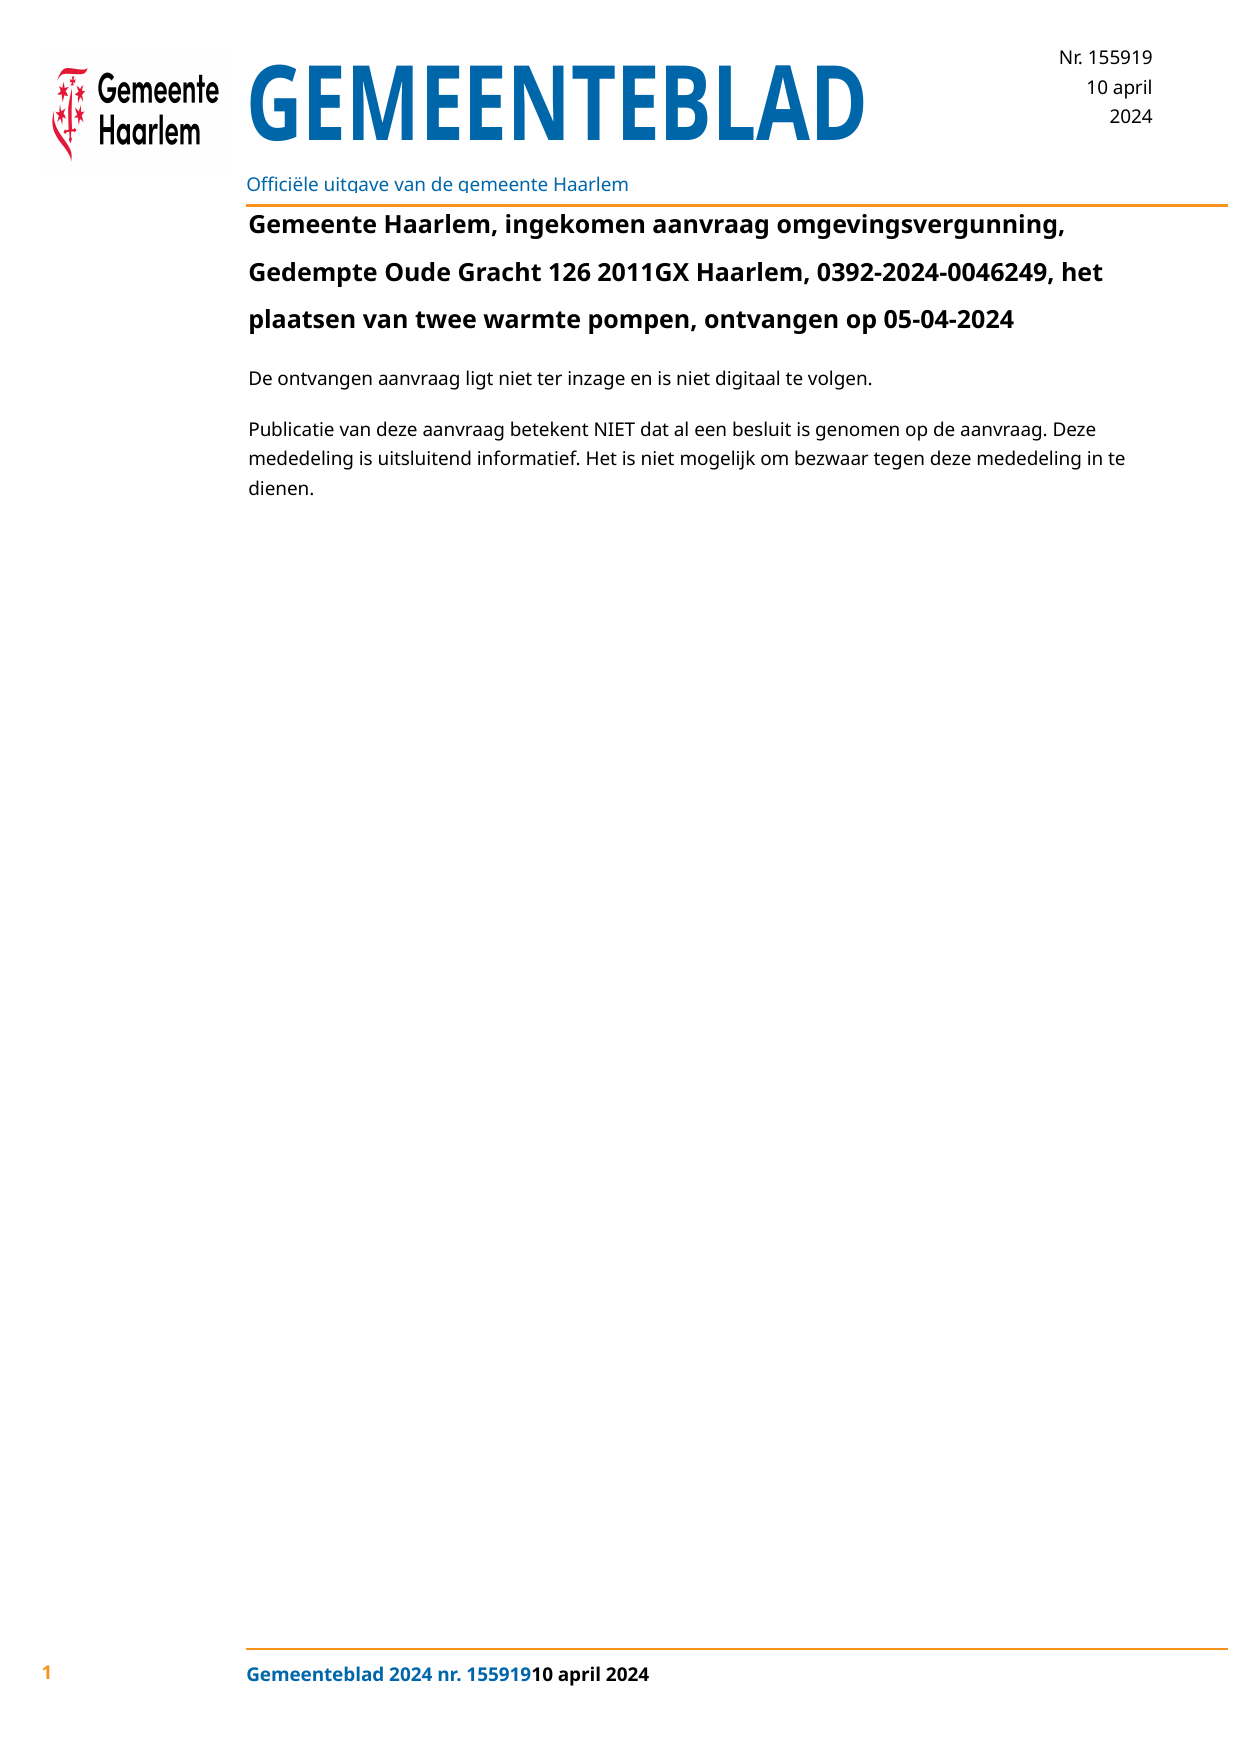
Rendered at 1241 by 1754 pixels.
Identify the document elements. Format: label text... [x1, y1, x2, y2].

text Publicatie van deze aanvraag betekent NIET dat al een besluit is genomen op de aanvraag. Deze mededeling is uitsluitend informatief. Het is niet mogelijk om bezwaar tegen deze mededeling in te dienen. [248, 416, 1152, 501]
text De ontvangen aanvraag ligt niet ter inzage en is niet digitaal te volgen. [248, 366, 1152, 391]
picture [41, 47, 231, 172]
text Gemeente Haarlem, ingekomen aanvraag omgevingsvergunning, Gedempte Oude Gracht 126 2011GX Haarlem, 0392-2024-0046249, het plaatsen van twee warmte pompen, ontvangen op 05-04-2024 [248, 207, 1152, 336]
